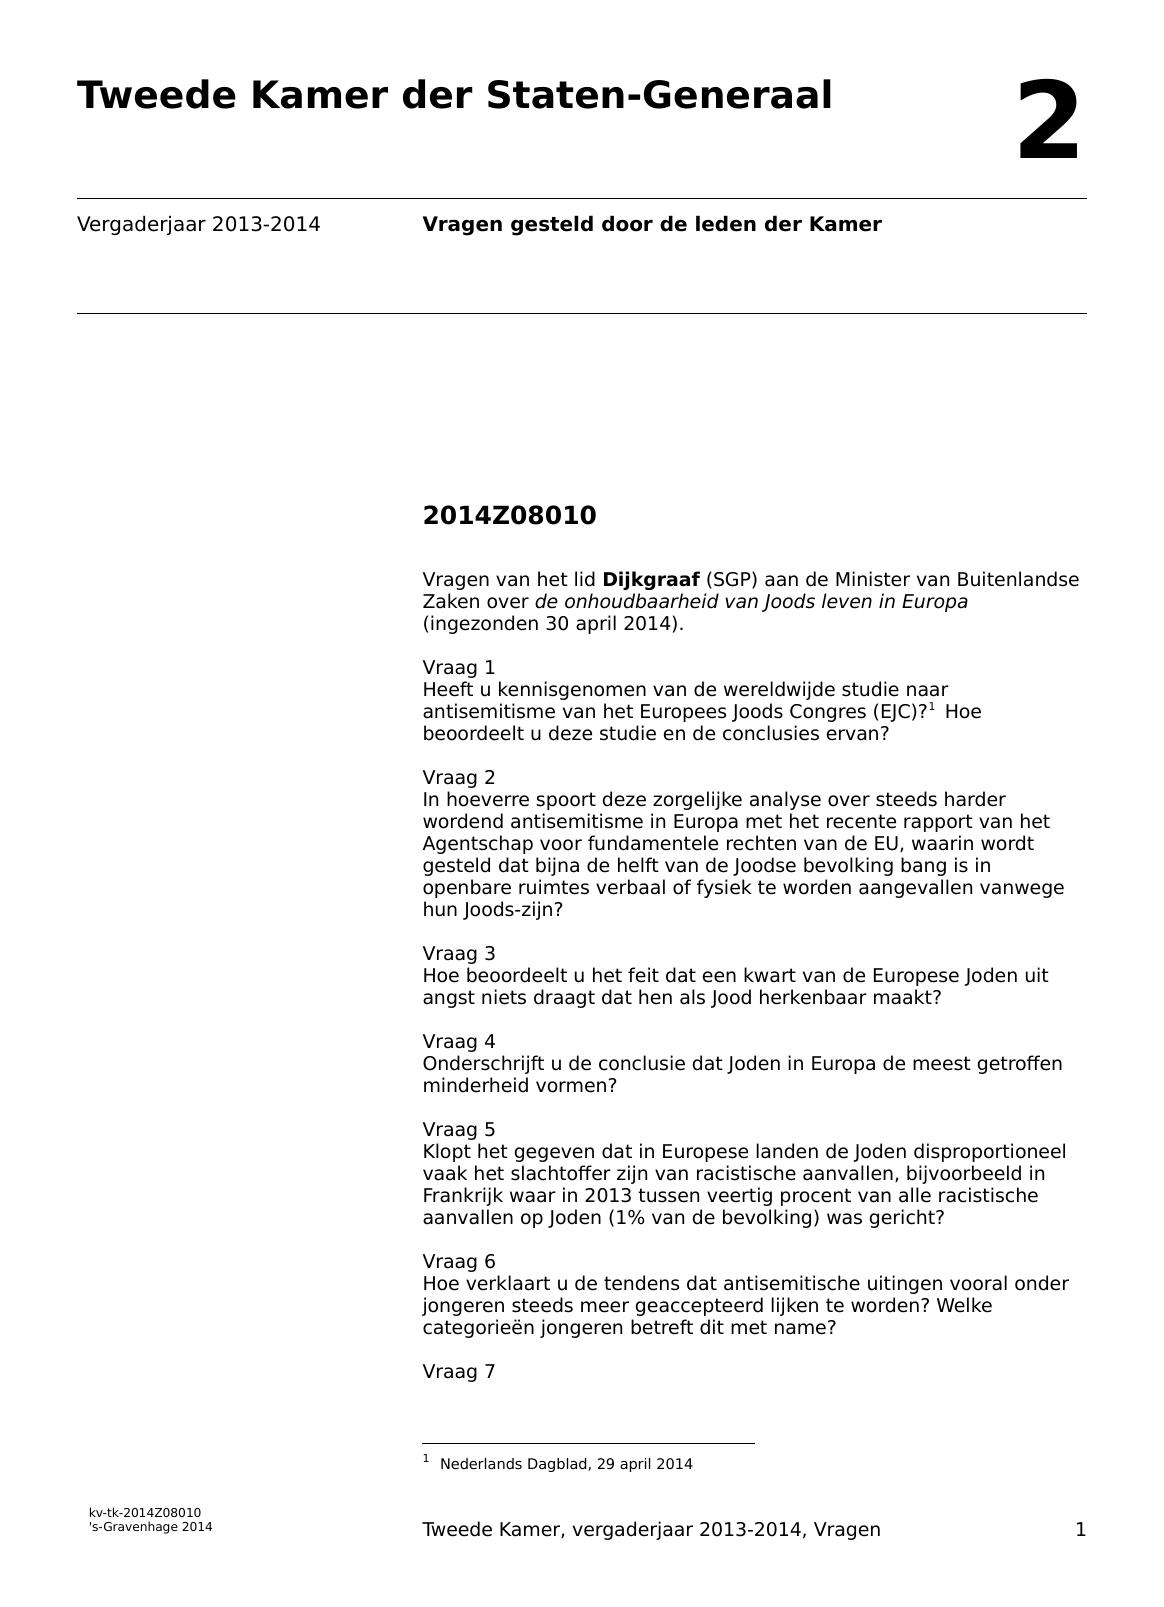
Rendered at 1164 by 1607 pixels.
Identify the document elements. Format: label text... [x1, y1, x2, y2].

text Vraag 3 [422, 943, 1087, 965]
text 's-Gravenhage 2014 [88, 1520, 323, 1534]
text Vraag 2 [422, 767, 1087, 789]
text Onderschrijft u de conclusie dat Joden in Europa de meest getroffen minderheid vormen? [422, 1053, 1087, 1097]
text Vraag 7 [422, 1361, 1087, 1383]
table_header Tweede Kamer der Staten-Generaal [77, 59, 886, 198]
table_cell Vergaderjaar 2013-2014 [77, 199, 422, 313]
text Hoe verklaart u de tendens dat antisemitische uitingen vooral onder jongeren steeds meer geaccepteerd lijken te worden? Welke categorieën jongeren betreft dit met name? [422, 1273, 1087, 1339]
text Nederlands Dagblad, 29 april 2014 [422, 1452, 1087, 1474]
text kv-tk-2014Z08010 [88, 1506, 323, 1520]
text In hoeverre spoort deze zorgelijke analyse over steeds harder wordend antisemitisme in Europa met het recente rapport van het Agentschap voor fundamentele rechten van de EU, waarin wordt gesteld dat bijna de helft van de Joodse bevolking bang is in openbare ruimtes verbaal of fysiek te worden aangevallen vanwege hun Joods-zijn? [422, 789, 1087, 921]
text Vragen van het lid Dijkgraaf (SGP) aan de Minister van Buitenlandse Zaken over de onhoudbaarheid van Joods leven in Europa (ingezonden 30 april 2014). [422, 569, 1087, 635]
table_cell Vragen gesteld door de leden der Kamer [422, 199, 1087, 313]
text Hoe beoordeelt u het feit dat een kwart van de Europese Joden uit angst niets draagt dat hen als Jood herkenbaar maakt? [422, 965, 1087, 1009]
table_header 2 [886, 59, 1087, 198]
text Klopt het gegeven dat in Europese landen de Joden disproportioneel vaak het slachtoffer zijn van racistische aanvallen, bijvoorbeeld in Frankrijk waar in 2013 tussen veertig procent van alle racistische aanvallen op Joden (1% van de bevolking) was gericht? [422, 1141, 1087, 1229]
text Heeft u kennisgenomen van de wereldwijde studie naar antisemitisme van het Europees Joods Congres (EJC)? Hoe beoordeelt u deze studie en de conclusies ervan? [422, 679, 1087, 745]
text Vraag 1 [422, 657, 1087, 679]
text Vraag 5 [422, 1119, 1087, 1141]
text 2014Z08010 [422, 501, 1087, 531]
text Vraag 4 [422, 1031, 1087, 1053]
text Vraag 6 [422, 1251, 1087, 1273]
